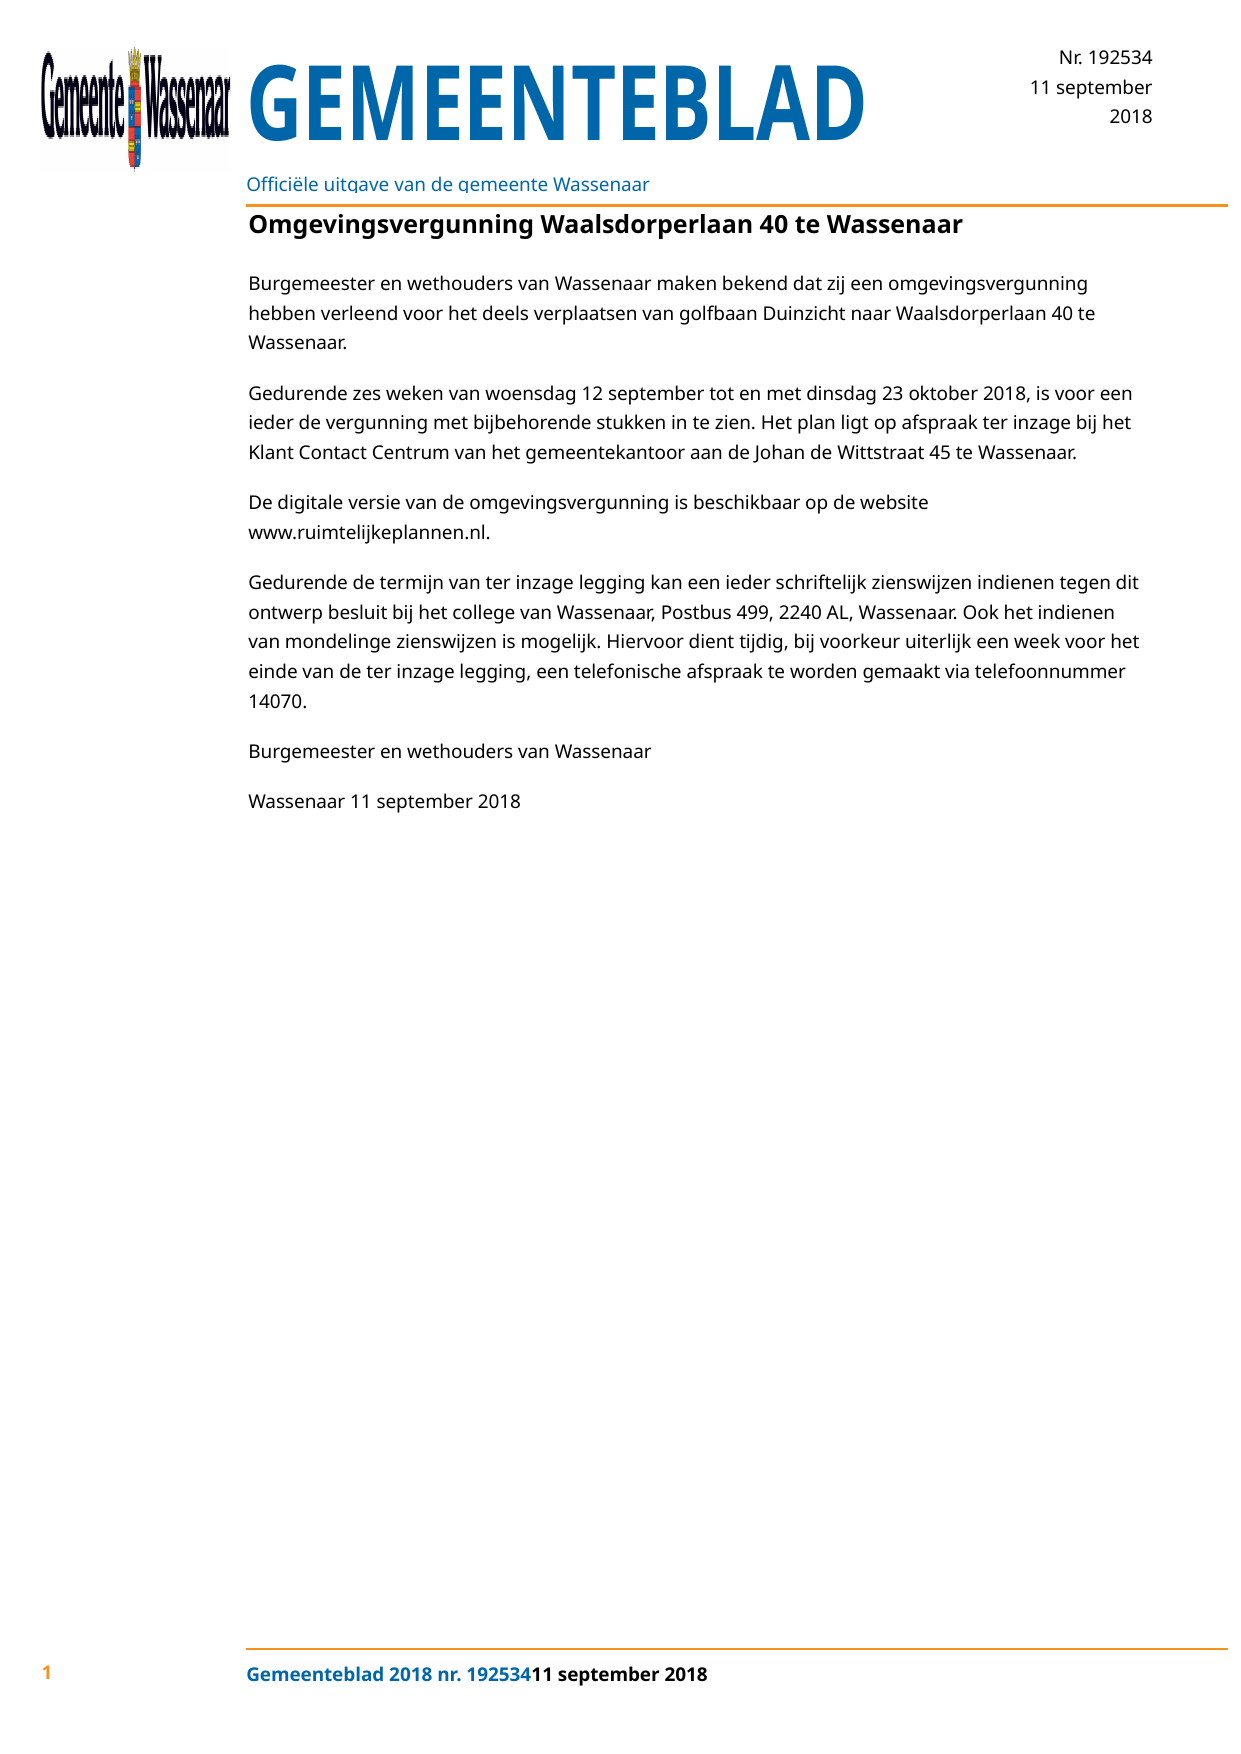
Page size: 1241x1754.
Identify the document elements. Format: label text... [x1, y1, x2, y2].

picture [41, 47, 231, 172]
text Gedurende zes weken van woensdag 12 september tot en met dinsdag 23 oktober 2018, is voor een ieder de vergunning met bijbehorende stukken in te zien. Het plan ligt op afspraak ter inzage bij het Klant Contact Centrum van het gemeentekantoor aan de Johan de Wittstraat 45 te Wassenaar. [248, 380, 1152, 465]
text Gedurende de termijn van ter inzage legging kan een ieder schriftelijk zienswijzen indienen tegen dit ontwerp besluit bij het college van Wassenaar, Postbus 499, 2240 AL, Wassenaar. Ook het indienen van mondelinge zienswijzen is mogelijk. Hiervoor dient tijdig, bij voorkeur uiterlijk een week voor het einde van de ter inzage legging, een telefonische afspraak te worden gemaakt via telefoonnummer 14070. [248, 569, 1152, 713]
text De digitale versie van de omgevingsvergunning is beschikbaar op de website www.ruimtelijkeplannen.nl. [248, 489, 1152, 545]
text Wassenaar 11 september 2018 [248, 789, 1152, 814]
text Omgevingsvergunning Waalsdorperlaan 40 te Wassenaar [248, 207, 1152, 241]
text Burgemeester en wethouders van Wassenaar maken bekend dat zij een omgevingsvergunning hebben verleend voor het deels verplaatsen van golfbaan Duinzicht naar Waalsdorperlaan 40 te Wassenaar. [248, 270, 1152, 355]
text Burgemeester en wethouders van Wassenaar [248, 738, 1152, 764]
